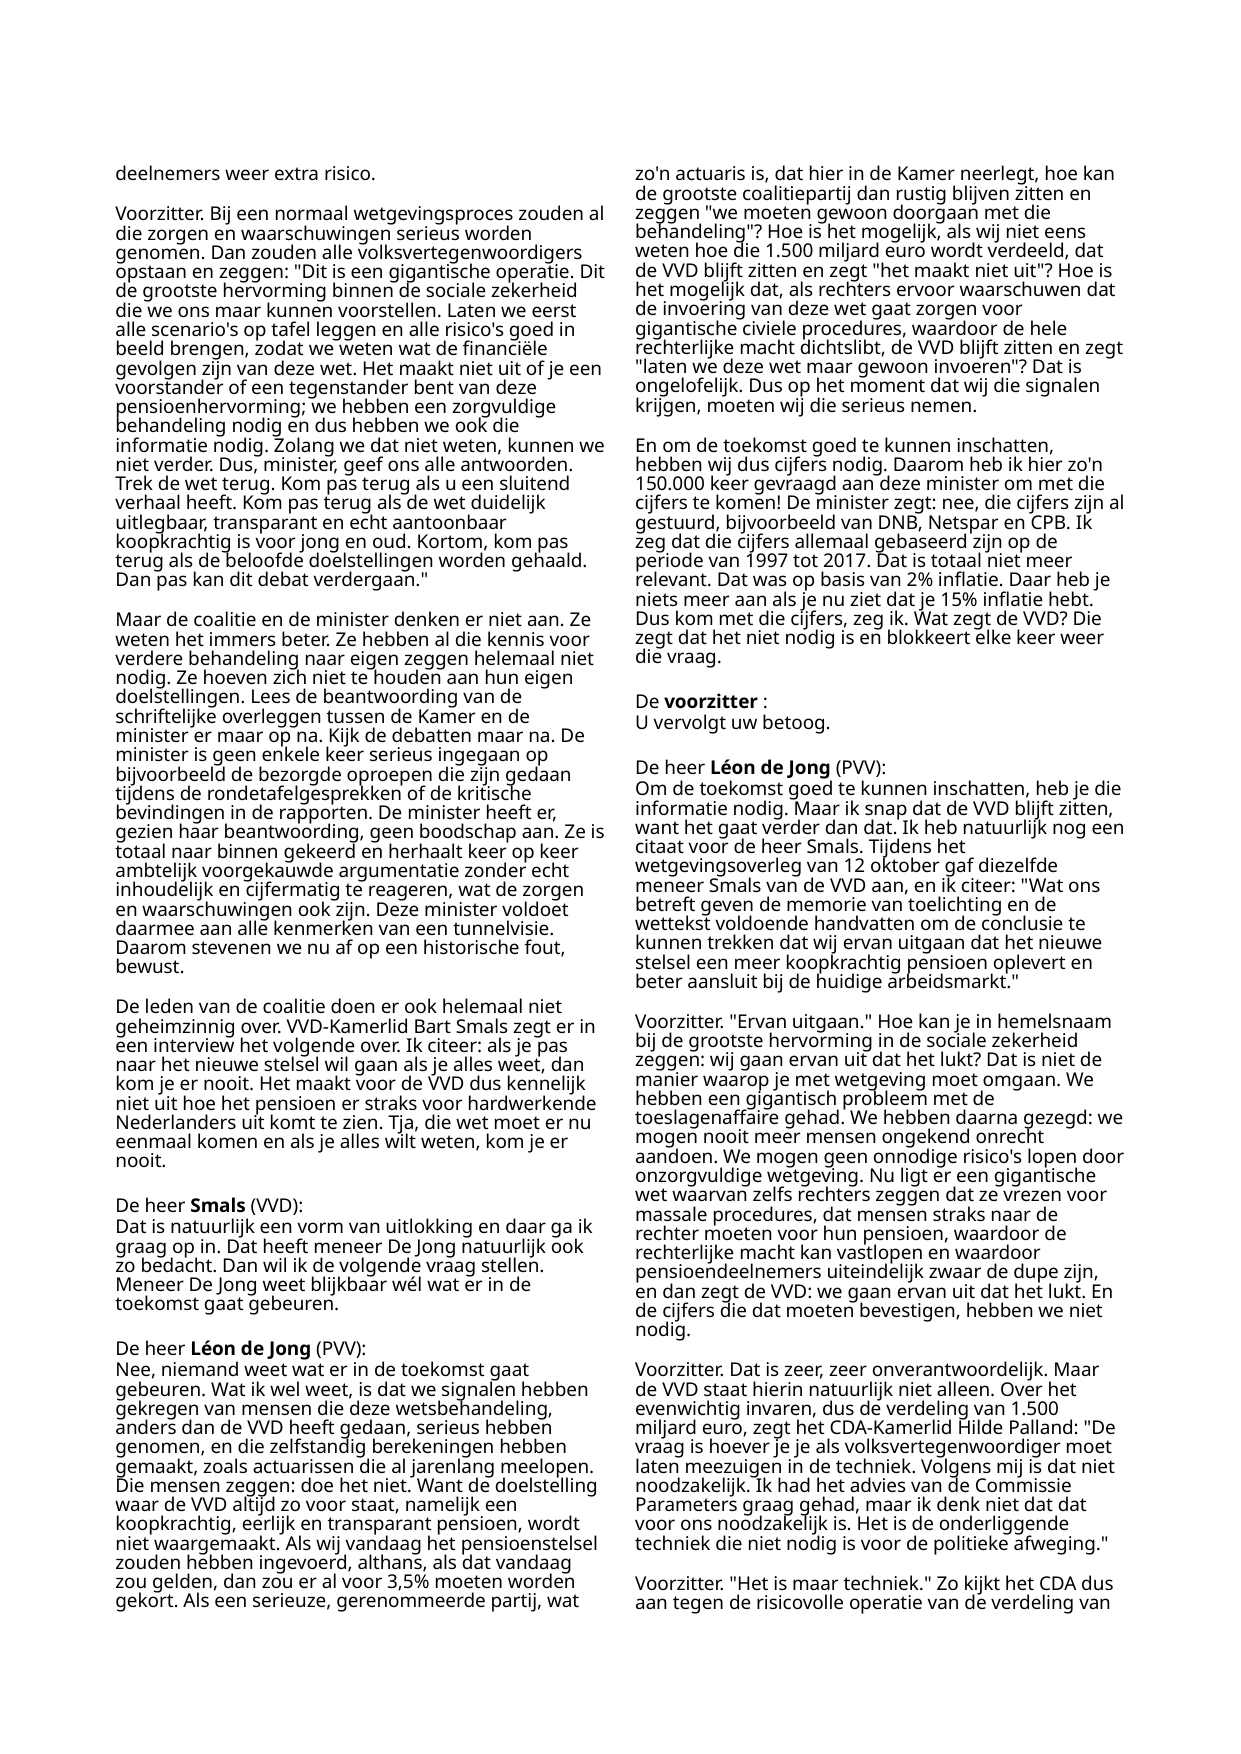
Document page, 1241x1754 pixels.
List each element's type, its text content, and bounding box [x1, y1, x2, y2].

text Voorzitter. Bij een normaal wetgevingsproces zouden al die zorgen en waarschuwingen serieus worden genomen. Dan zouden alle volksvertegenwoordigers opstaan en zeggen: "Dit is een gigantische operatie. Dit de grootste hervorming binnen de sociale zekerheid die we ons maar kunnen voorstellen. Laten we eerst alle scenario's op tafel leggen en alle risico's goed in beeld brengen, zodat we weten wat de financiële gevolgen zijn van deze wet. Het maakt niet uit of je een voorstander of een tegenstander bent van deze pensioenhervorming; we hebben een zorgvuldige behandeling nodig en dus hebben we ook die informatie nodig. Zolang we dat niet weten, kunnen we niet verder. Dus, minister, geef ons alle antwoorden. Trek de wet terug. Kom pas terug als u een sluitend verhaal heeft. Kom pas terug als de wet duidelijk uitlegbaar, transparant en echt aantoonbaar koopkrachtig is voor jong en oud. Kortom, kom pas terug als de beloofde doelstellingen worden gehaald. Dan pas kan dit debat verdergaan." [115, 205, 605, 591]
text Voorzitter. Dat is zeer, zeer onverantwoordelijk. Maar de VVD staat hierin natuurlijk niet alleen. Over het evenwichtig invaren, dus de verdeling van 1.500 miljard euro, zegt het CDA-Kamerlid Hilde Palland: "De vraag is hoever je je als volksvertegenwoordiger moet laten meezuigen in de techniek. Volgens mij is dat niet noodzakelijk. Ik had het advies van de Commissie Parameters graag gehad, maar ik denk niet dat dat voor ons noodzakelijk is. Het is de onderliggende techniek die niet nodig is voor de politieke afweging." [635, 1361, 1125, 1554]
text zo'n actuaris is, dat hier in de Kamer neerlegt, hoe kan de grootste coalitiepartij dan rustig blijven zitten en zeggen "we moeten gewoon doorgaan met die behandeling"? Hoe is het mogelijk, als wij niet eens weten hoe die 1.500 miljard euro wordt verdeeld, dat de VVD blijft zitten en zegt "het maakt niet uit"? Hoe is het mogelijk dat, als rechters ervoor waarschuwen dat de invoering van deze wet gaat zorgen voor gigantische civiele procedures, waardoor de hele rechterlijke macht dichtslibt, de VVD blijft zitten en zegt "laten we deze wet maar gewoon invoeren"? Dat is ongelofelijk. Dus op het moment dat wij die signalen krijgen, moeten wij die serieus nemen. [635, 165, 1125, 416]
text Voorzitter. "Ervan uitgaan." Hoe kan je in hemelsnaam bij de grootste hervorming in de sociale zekerheid zeggen: wij gaan ervan uit dat het lukt? Dat is niet de manier waarop je met wetgeving moet omgaan. We hebben een gigantisch probleem met de toeslagenaffaire gehad. We hebben daarna gezegd: we mogen nooit meer mensen ongekend onrecht aandoen. We mogen geen onnodige risico's lopen door onzorgvuldige wetgeving. Nu ligt er een gigantische wet waarvan zelfs rechters zeggen dat ze vrezen voor massale procedures, dat mensen straks naar de rechter moeten voor hun pensioen, waardoor de rechterlijke macht kan vastlopen en waardoor pensioendeelnemers uiteindelijk zwaar de dupe zijn, en dan zegt de VVD: we gaan ervan uit dat het lukt. En de cijfers die dat moeten bevestigen, hebben we niet nodig. [635, 1013, 1125, 1341]
text De heer Smals (VVD): [115, 1193, 605, 1218]
text deelnemers weer extra risico. [115, 165, 605, 184]
text U vervolgt uw betoog. [635, 714, 1125, 734]
text De leden van de coalitie doen er ook helemaal niet geheimzinnig over. VVD-Kamerlid Bart Smals zegt er in een interview het volgende over. Ik citeer: als je pas naar het nieuwe stelsel wil gaan als je alles weet, dan kom je er nooit. Het maakt voor de VVD dus kennelijk niet uit hoe het pensioen er straks voor hardwerkende Nederlanders uit komt te zien. Tja, die wet moet er nu eenmaal komen en als je alles wilt weten, kom je er nooit. [115, 998, 605, 1172]
text Voorzitter. "Het is maar techniek." Zo kijkt het CDA dus aan tegen de risicovolle operatie van de verdeling van [635, 1575, 1125, 1613]
text En om de toekomst goed te kunnen inschatten, hebben wij dus cijfers nodig. Daarom heb ik hier zo'n 150.000 keer gevraagd aan deze minister om met die cijfers te komen! De minister zegt: nee, die cijfers zijn al gestuurd, bijvoorbeeld van DNB, Netspar en CPB. Ik zeg dat die cijfers allemaal gebaseerd zijn op de periode van 1997 tot 2017. Dat is totaal niet meer relevant. Dat was op basis van 2% inflatie. Daar heb je niets meer aan als je nu ziet dat je 15% inflatie hebt. Dus kom met die cijfers, zeg ik. Wat zegt de VVD? Die zegt dat het niet nodig is en blokkeert elke keer weer die vraag. [635, 437, 1125, 668]
text Nee, niemand weet wat er in de toekomst gaat gebeuren. Wat ik wel weet, is dat we signalen hebben gekregen van mensen die deze wetsbehandeling, anders dan de VVD heeft gedaan, serieus hebben genomen, en die zelfstandig berekeningen hebben gemaakt, zoals actuarissen die al jarenlang meelopen. Die mensen zeggen: doe het niet. Want de doelstelling waar de VVD altijd zo voor staat, namelijk een koopkrachtig, eerlijk en transparant pensioen, wordt niet waargemaakt. Als wij vandaag het pensioenstelsel zouden hebben ingevoerd, althans, als dat vandaag zou gelden, dan zou er al voor 3,5% moeten worden gekort. Als een serieuze, gerenommeerde partij, wat [115, 1361, 605, 1612]
text De heer Léon de Jong (PVV): [115, 1336, 605, 1361]
text De voorzitter : [635, 689, 1125, 714]
text Dat is natuurlijk een vorm van uitlokking en daar ga ik graag op in. Dat heeft meneer De Jong natuurlijk ook zo bedacht. Dan wil ik de volgende vraag stellen. Meneer De Jong weet blijkbaar wél wat er in de toekomst gaat gebeuren. [115, 1218, 605, 1315]
text De heer Léon de Jong (PVV): [635, 754, 1125, 780]
text Om de toekomst goed te kunnen inschatten, heb je die informatie nodig. Maar ik snap dat de VVD blijft zitten, want het gaat verder dan dat. Ik heb natuurlijk nog een citaat voor de heer Smals. Tijdens het wetgevingsoverleg van 12 oktober gaf diezelfde meneer Smals van de VVD aan, en ik citeer: "Wat ons betreft geven de memorie van toelichting en de wettekst voldoende handvatten om de conclusie te kunnen trekken dat wij ervan uitgaan dat het nieuwe stelsel een meer koopkrachtig pensioen oplevert en beter aansluit bij de huidige arbeidsmarkt." [635, 780, 1125, 992]
text Maar de coalitie en de minister denken er niet aan. Ze weten het immers beter. Ze hebben al die kennis voor verdere behandeling naar eigen zeggen helemaal niet nodig. Ze hoeven zich niet te houden aan hun eigen doelstellingen. Lees de beantwoording van de schriftelijke overleggen tussen de Kamer en de minister er maar op na. Kijk de debatten maar na. De minister is geen enkele keer serieus ingegaan op bijvoorbeeld de bezorgde oproepen die zijn gedaan tijdens de rondetafelgesprekken of de kritische bevindingen in de rapporten. De minister heeft er, gezien haar beantwoording, geen boodschap aan. Ze is totaal naar binnen gekeerd en herhaalt keer op keer ambtelijk voorgekauwde argumentatie zonder echt inhoudelijk en cijfermatig te reageren, wat de zorgen en waarschuwingen ook zijn. Deze minister voldoet daarmee aan alle kenmerken van een tunnelvisie. Daarom stevenen we nu af op een historische fout, bewust. [115, 611, 605, 978]
